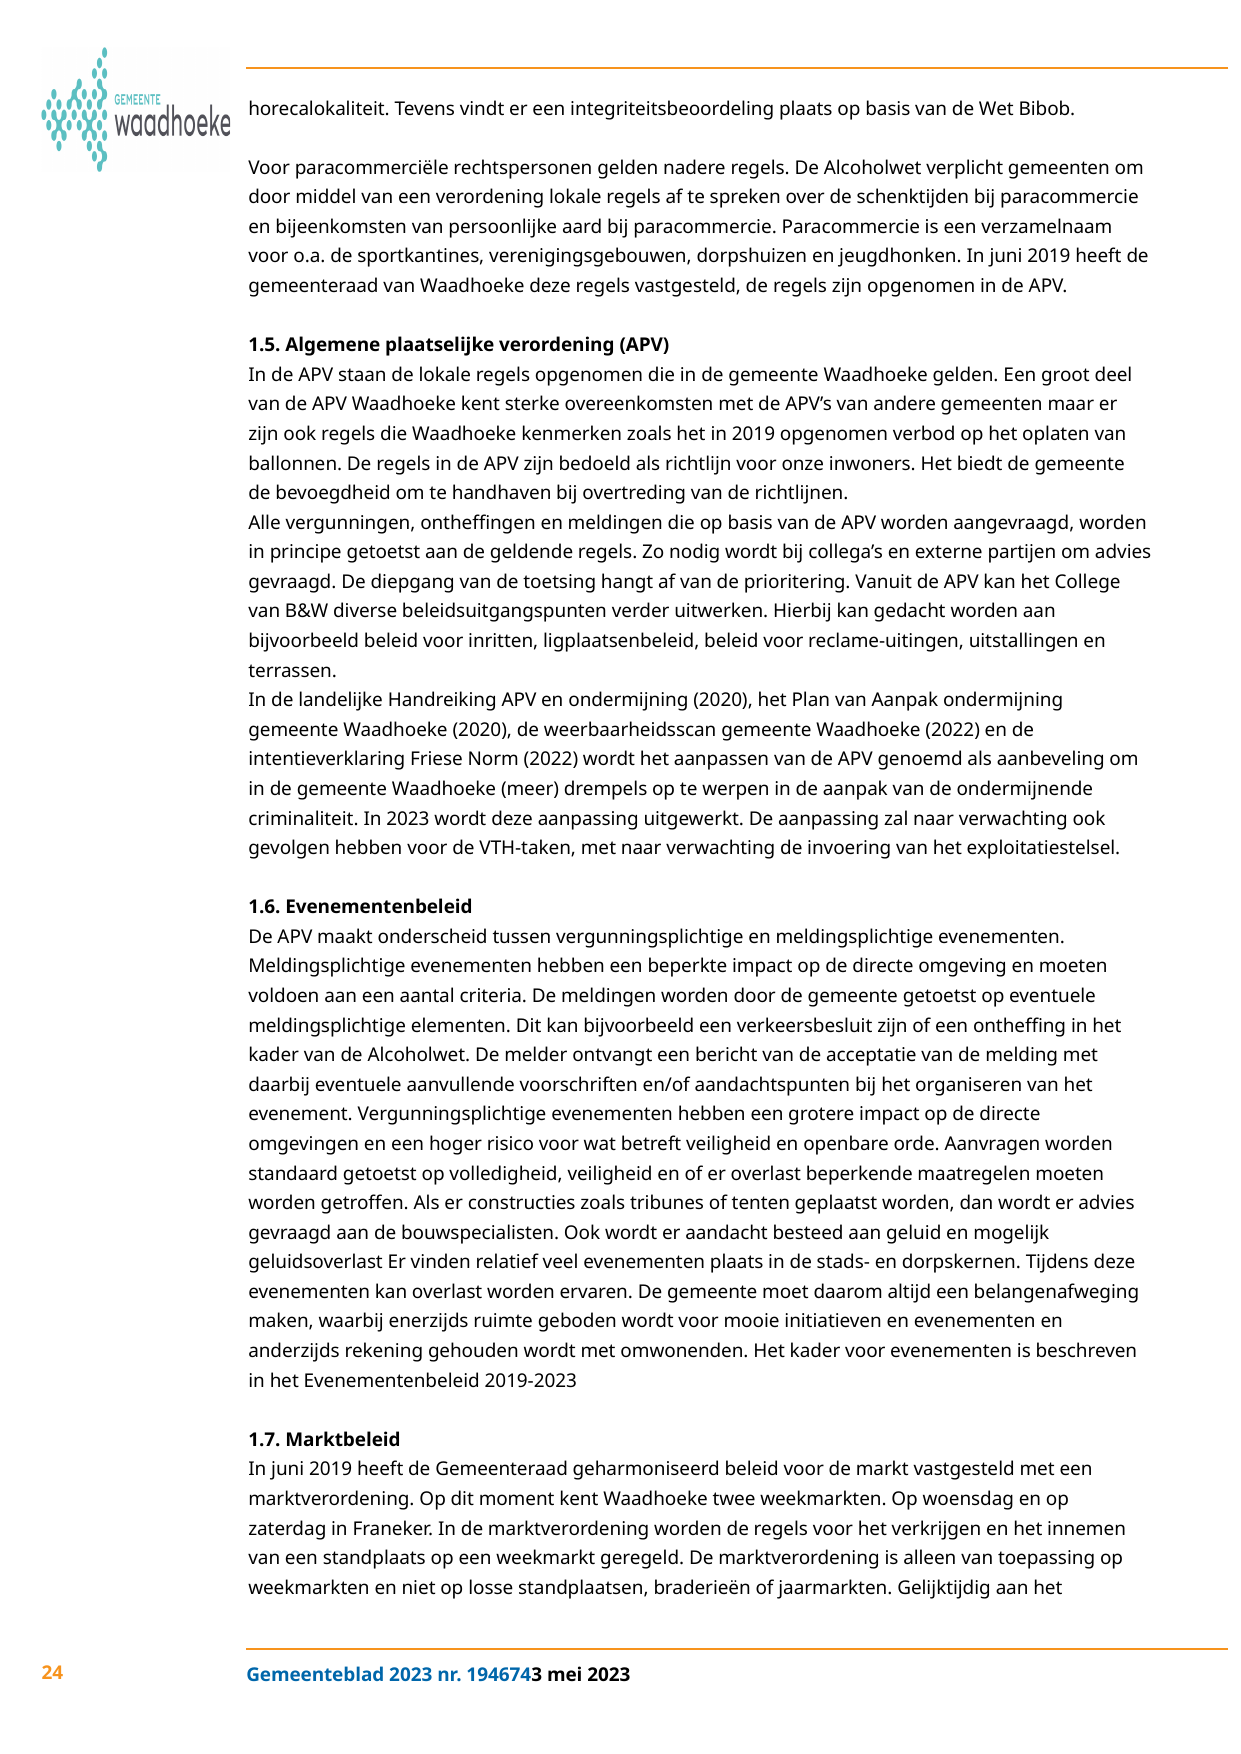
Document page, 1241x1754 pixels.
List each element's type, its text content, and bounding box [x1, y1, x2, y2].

text In de landelijke Handreiking APV en ondermijning (2020), het Plan van Aanpak ondermijning gemeente Waadhoeke (2020), de weerbaarheidsscan gemeente Waadhoeke (2022) en de intentieverklaring Friese Norm (2022) wordt het aanpassen van de APV genoemd als aanbeveling om in de gemeente Waadhoeke (meer) drempels op te werpen in de aanpak van de ondermijnende criminaliteit. In 2023 wordt deze aanpassing uitgewerkt. De aanpassing zal naar verwachting ook gevolgen hebben voor de VTH-taken, met naar verwachting de invoering van het exploitatiestelsel. [248, 686, 1152, 860]
picture [41, 47, 231, 172]
text 1.6. Evenementenbeleid [248, 893, 1152, 919]
text De APV maakt onderscheid tussen vergunningsplichtige en meldingsplichtige evenementen. Meldingsplichtige evenementen hebben een beperkte impact op de directe omgeving en moeten voldoen aan een aantal criteria. De meldingen worden door de gemeente getoetst op eventuele meldingsplichtige elementen. Dit kan bijvoorbeeld een verkeersbesluit zijn of een ontheffing in het kader van de Alcoholwet. De melder ontvangt een bericht van de acceptatie van de melding met daarbij eventuele aanvullende voorschriften en/of aandachtspunten bij het organiseren van het evenement. Vergunningsplichtige evenementen hebben een grotere impact op de directe omgevingen en een hoger risico voor wat betreft veiligheid en openbare orde. Aanvragen worden standaard getoetst op volledigheid, veiligheid en of er overlast beperkende maatregelen moeten worden getroffen. Als er constructies zoals tribunes of tenten geplaatst worden, dan wordt er advies gevraagd aan de bouwspecialisten. Ook wordt er aandacht besteed aan geluid en mogelijk geluidsoverlast Er vinden relatief veel evenementen plaats in de stads- en dorpskernen. Tijdens deze evenementen kan overlast worden ervaren. De gemeente moet daarom altijd een belangenafweging maken, waarbij enerzijds ruimte geboden wordt voor mooie initiatieven en evenementen en anderzijds rekening gehouden wordt met omwonenden. Het kader voor evenementen is beschreven in het Evenementenbeleid 2019-2023 [248, 923, 1152, 1393]
text Voor paracommerciële rechtspersonen gelden nadere regels. De Alcoholwet verplicht gemeenten om door middel van een verordening lokale regels af te spreken over de schenktijden bij paracommercie en bijeenkomsten van persoonlijke aard bij paracommercie. Paracommercie is een verzamelnaam voor o.a. de sportkantines, verenigingsgebouwen, dorpshuizen en jeugdhonken. In juni 2019 heeft de gemeenteraad van Waadhoeke deze regels vastgesteld, de regels zijn opgenomen in de APV. [248, 154, 1152, 298]
text horecalokaliteit. Tevens vindt er een integriteitsbeoordeling plaats op basis van de Wet Bibob. [248, 95, 1152, 121]
text In juni 2019 heeft de Gemeenteraad geharmoniseerd beleid voor de markt vastgesteld met een marktverordening. Op dit moment kent Waadhoeke twee weekmarkten. Op woensdag en op zaterdag in Franeker. In de marktverordening worden de regels voor het verkrijgen en het innemen van een standplaats op een weekmarkt geregeld. De marktverordening is alleen van toepassing op weekmarkten en niet op losse standplaatsen, braderieën of jaarmarkten. Gelijktijdig aan het [248, 1456, 1152, 1600]
text 1.5. Algemene plaatselijke verordening (APV) [248, 331, 1152, 357]
text Alle vergunningen, ontheffingen en meldingen die op basis van de APV worden aangevraagd, worden in principe getoetst aan de geldende regels. Zo nodig wordt bij collega’s en externe partijen om advies gevraagd. De diepgang van de toetsing hangt af van de prioritering. Vanuit de APV kan het College van B&W diverse beleidsuitgangspunten verder uitwerken. Hierbij kan gedacht worden aan bijvoorbeeld beleid voor inritten, ligplaatsenbeleid, beleid voor reclame-uitingen, uitstallingen en terrassen. [248, 509, 1152, 683]
text 1.7. Marktbeleid [248, 1426, 1152, 1452]
text In de APV staan de lokale regels opgenomen die in de gemeente Waadhoeke gelden. Een groot deel van de APV Waadhoeke kent sterke overeenkomsten met de APV’s van andere gemeenten maar er zijn ook regels die Waadhoeke kenmerken zoals het in 2019 opgenomen verbod op het oplaten van ballonnen. De regels in de APV zijn bedoeld als richtlijn voor onze inwoners. Het biedt de gemeente de bevoegdheid om te handhaven bij overtreding van de richtlijnen. [248, 361, 1152, 505]
